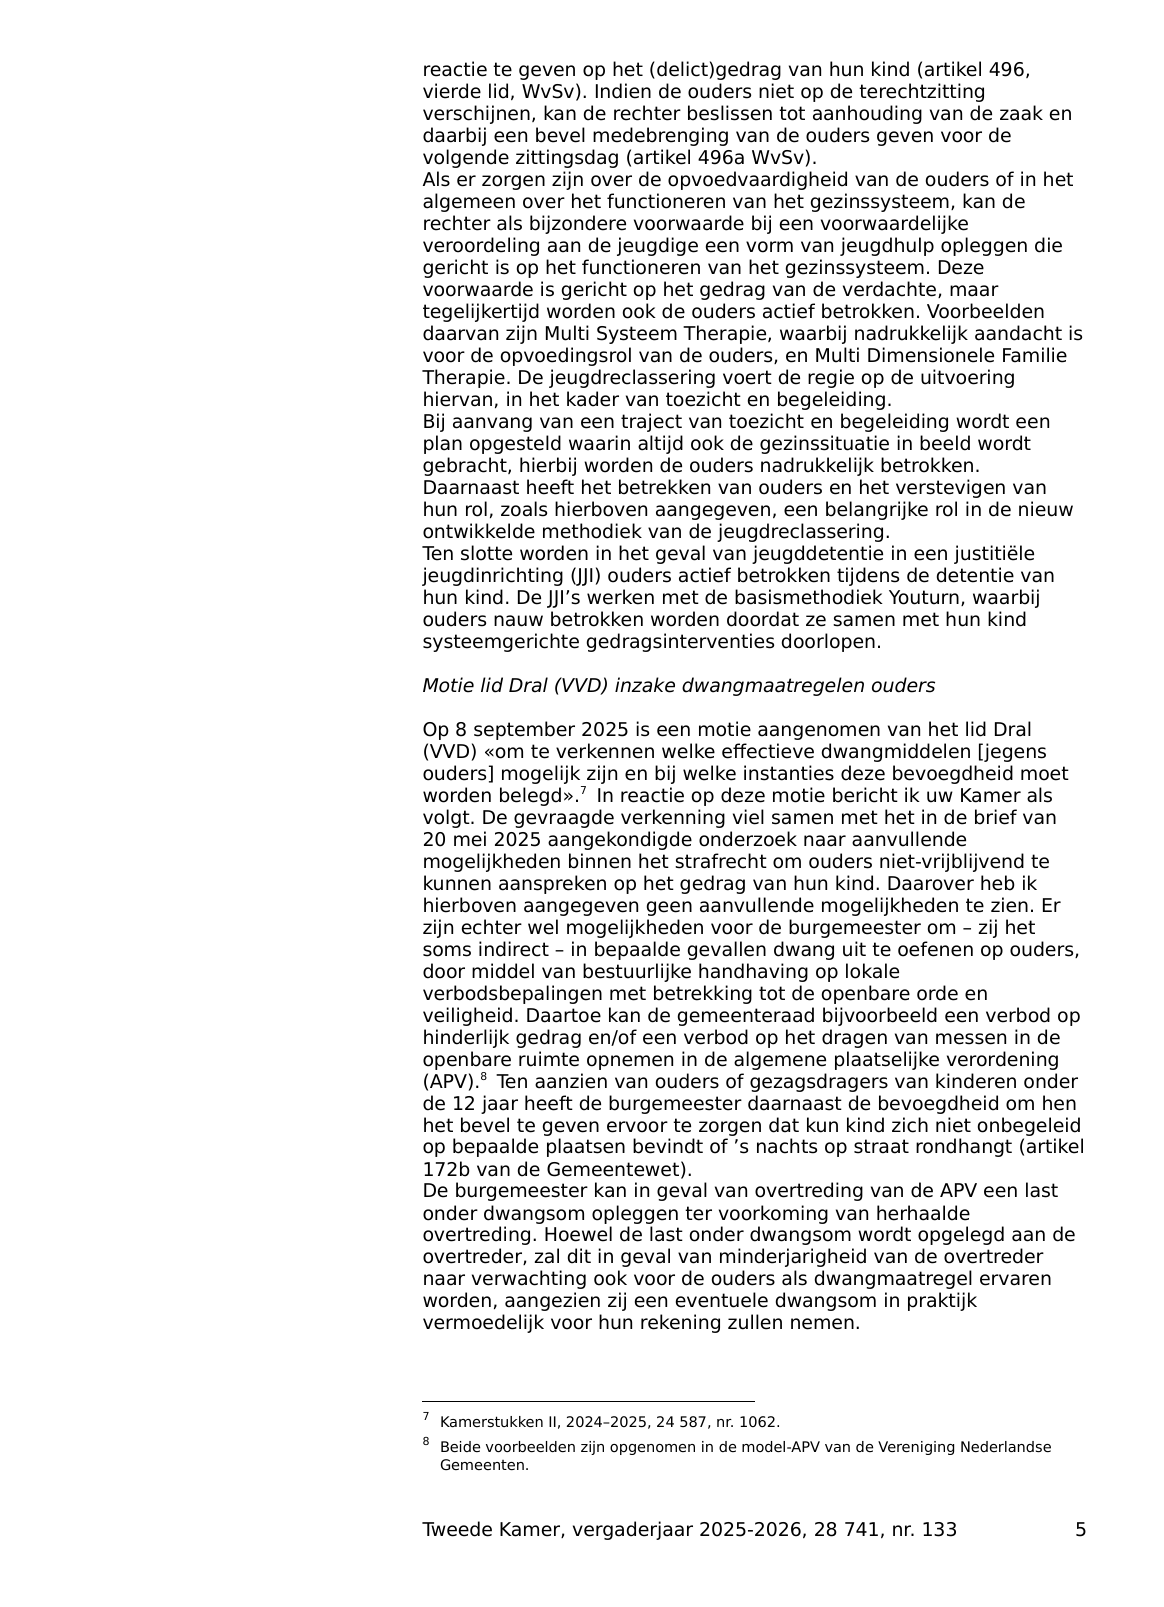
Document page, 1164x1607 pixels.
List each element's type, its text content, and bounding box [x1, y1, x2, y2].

text De burgemeester kan in geval van overtreding van de APV een last onder dwangsom opleggen ter voorkoming van herhaalde overtreding. Hoewel de last onder dwangsom wordt opgelegd aan de overtreder, zal dit in geval van minderjarigheid van de overtreder naar verwachting ook voor de ouders als dwangmaatregel ervaren worden, aangezien zij een eventuele dwangsom in praktijk vermoedelijk voor hun rekening zullen nemen. [422, 1180, 1087, 1334]
text reactie te geven op het (delict)gedrag van hun kind (artikel 496, vierde lid, WvSv). Indien de ouders niet op de terechtzitting verschijnen, kan de rechter beslissen tot aanhouding van de zaak en daarbij een bevel medebrenging van de ouders geven voor de volgende zittingsdag (artikel 496a WvSv). [422, 59, 1087, 169]
subtitle Motie lid Dral (VVD) inzake dwangmaatregelen ouders [422, 675, 1087, 697]
text Kamerstukken II, 2024–2025, 24 587, nr. 1062. [422, 1410, 1087, 1432]
text Daarnaast heeft het betrekken van ouders en het verstevigen van hun rol, zoals hierboven aangegeven, een belangrijke rol in de nieuw ontwikkelde methodiek van de jeugdreclassering. [422, 477, 1087, 543]
text Als er zorgen zijn over de opvoedvaardigheid van de ouders of in het algemeen over het functioneren van het gezinssysteem, kan de rechter als bijzondere voorwaarde bij een voorwaardelijke veroordeling aan de jeugdige een vorm van jeugdhulp opleggen die gericht is op het functioneren van het gezinssysteem. Deze voorwaarde is gericht op het gedrag van de verdachte, maar tegelijkertijd worden ook de ouders actief betrokken. Voorbeelden daarvan zijn Multi Systeem Therapie, waarbij nadrukkelijk aandacht is voor de opvoedingsrol van de ouders, en Multi Dimensionele Familie Therapie. De jeugdreclassering voert de regie op de uitvoering hiervan, in het kader van toezicht en begeleiding. [422, 169, 1087, 411]
text Ten slotte worden in het geval van jeugddetentie in een justitiële jeugdinrichting (JJI) ouders actief betrokken tijdens de detentie van hun kind. De JJI’s werken met de basismethodiek Youturn, waarbij ouders nauw betrokken worden doordat ze samen met hun kind systeemgerichte gedragsinterventies doorlopen. [422, 543, 1087, 652]
text Bij aanvang van een traject van toezicht en begeleiding wordt een plan opgesteld waarin altijd ook de gezinssituatie in beeld wordt gebracht, hierbij worden de ouders nadrukkelijk betrokken. [422, 411, 1087, 477]
text Op 8 september 2025 is een motie aangenomen van het lid Dral (VVD) «om te verkennen welke effectieve dwangmiddelen [jegens ouders] mogelijk zijn en bij welke instanties deze bevoegdheid moet worden belegd». In reactie op deze motie bericht ik uw Kamer als volgt. De gevraagde verkenning viel samen met het in de brief van 20 mei 2025 aangekondigde onderzoek naar aanvullende mogelijkheden binnen het strafrecht om ouders niet-vrijblijvend te kunnen aanspreken op het gedrag van hun kind. Daarover heb ik hierboven aangegeven geen aanvullende mogelijkheden te zien. Er zijn echter wel mogelijkheden voor de burgemeester om – zij het soms indirect – in bepaalde gevallen dwang uit te oefenen op ouders, door middel van bestuurlijke handhaving op lokale verbodsbepalingen met betrekking tot de openbare orde en veiligheid. Daartoe kan de gemeenteraad bijvoorbeeld een verbod op hinderlijk gedrag en/of een verbod op het dragen van messen in de openbare ruimte opnemen in de algemene plaatselijke verordening (APV). Ten aanzien van ouders of gezagsdragers van kinderen onder de 12 jaar heeft de burgemeester daarnaast de bevoegdheid om hen het bevel te geven ervoor te zorgen dat kun kind zich niet onbegeleid op bepaalde plaatsen bevindt of ’s nachts op straat rondhangt (artikel 172b van de Gemeentewet). [422, 719, 1087, 1180]
text Beide voorbeelden zijn opgenomen in de model-APV van de Vereniging Nederlandse Gemeenten. [422, 1435, 1087, 1474]
